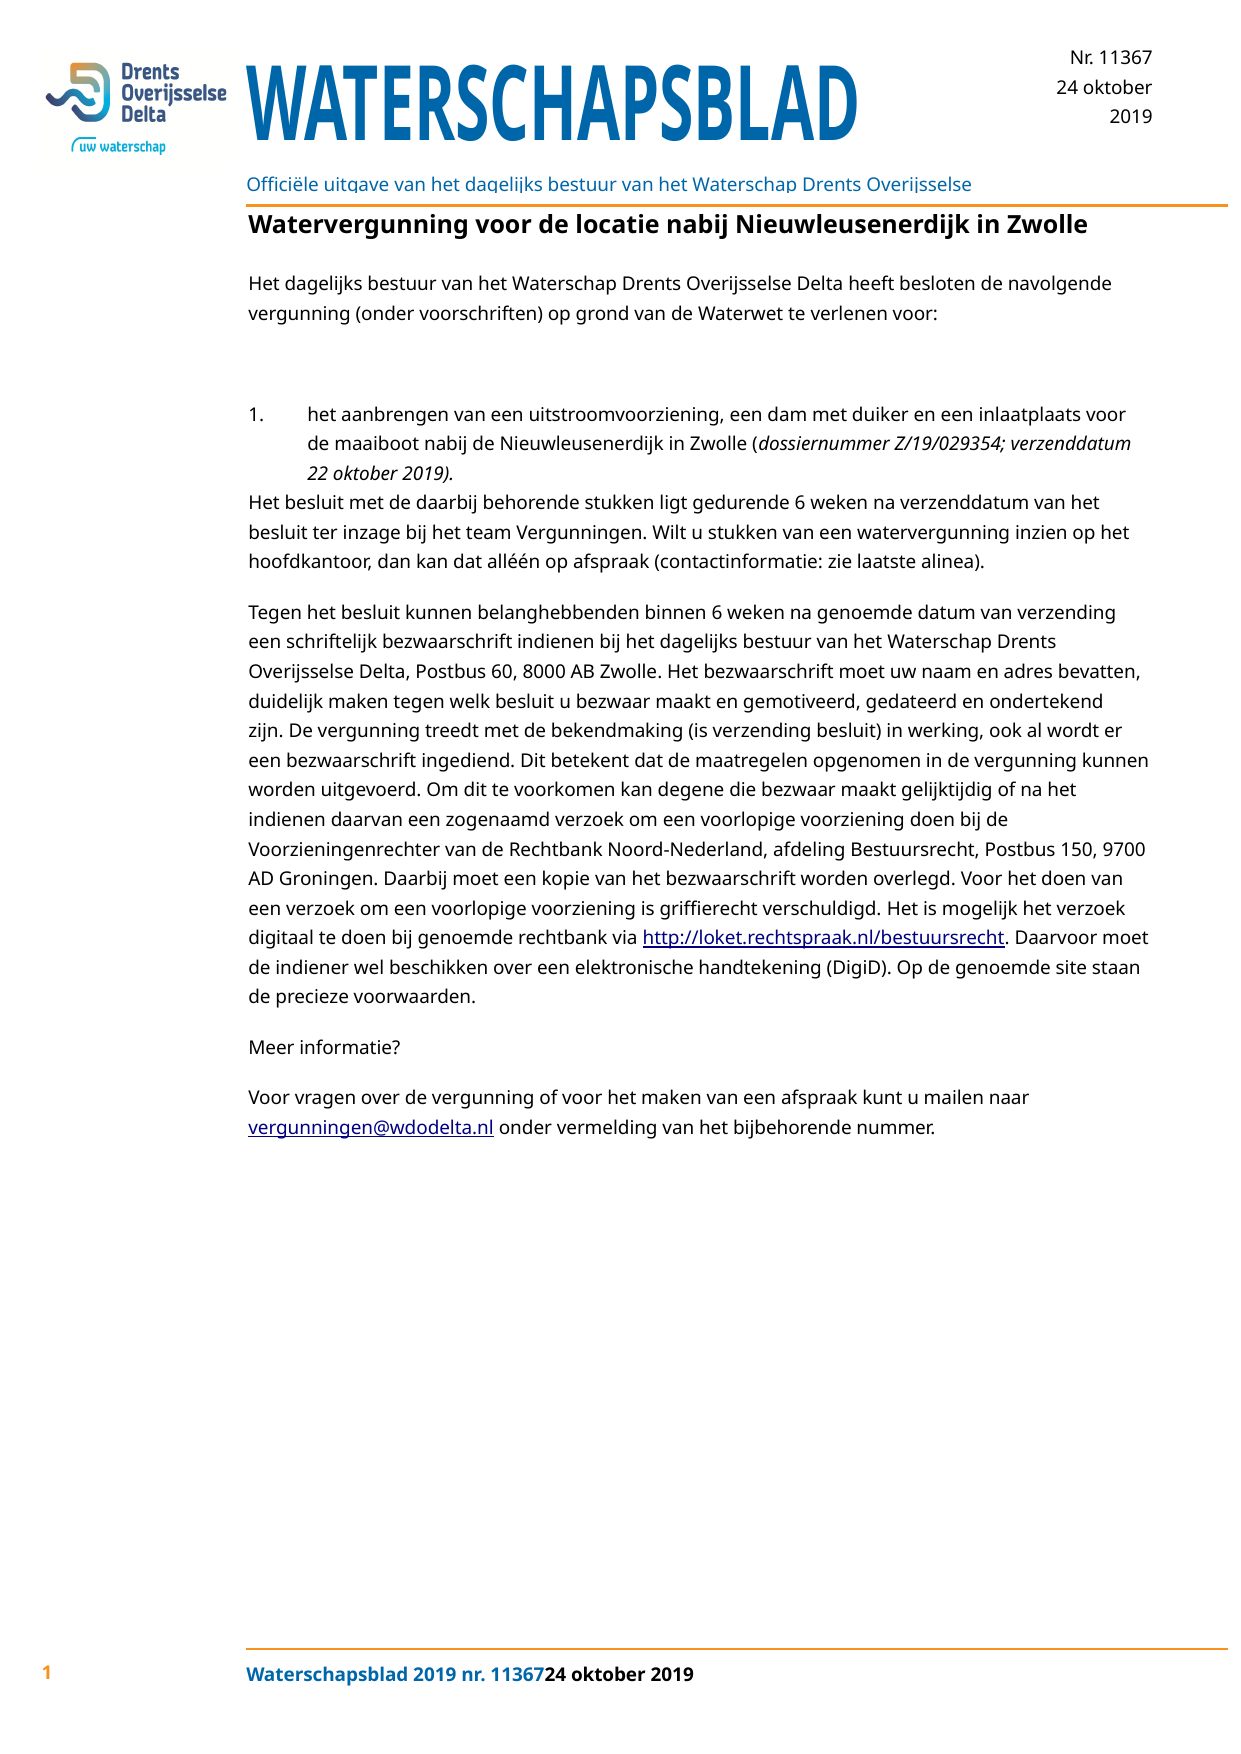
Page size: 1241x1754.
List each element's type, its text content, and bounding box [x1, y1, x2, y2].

text Tegen het besluit kunnen belanghebbenden binnen 6 weken na genoemde datum van verzending een schriftelijk bezwaarschrift indienen bij het dagelijks bestuur van het Waterschap Drents Overijsselse Delta, Postbus 60, 8000 AB Zwolle. Het bezwaarschrift moet uw naam en adres bevatten, duidelijk maken tegen welk besluit u bezwaar maakt en gemotiveerd, gedateerd en ondertekend zijn. De vergunning treedt met de bekendmaking (is verzending besluit) in werking, ook al wordt er een bezwaarschrift ingediend. Dit betekent dat de maatregelen opgenomen in de vergunning kunnen worden uitgevoerd. Om dit te voorkomen kan degene die bezwaar maakt gelijktijdig of na het indienen daarvan een zogenaamd verzoek om een voorlopige voorziening doen bij de Voorzieningenrechter van de Rechtbank Noord-Nederland, afdeling Bestuursrecht, Postbus 150, 9700 AD Groningen. Daarbij moet een kopie van het bezwaarschrift worden overlegd. Voor het doen van een verzoek om een voorlopige voorziening is griffierecht verschuldigd. Het is mogelijk het verzoek digitaal te doen bij genoemde rechtbank via http://loket.rechtspraak.nl/bestuursrecht. Daarvoor moet de indiener wel beschikken over een elektronische handtekening (DigiD). Op de genoemde site staan de precieze voorwaarden. [248, 599, 1152, 1009]
text Het besluit met de daarbij behorende stukken ligt gedurende 6 weken na verzenddatum van het besluit ter inzage bij het team Vergunningen. Wilt u stukken van een watervergunning inzien op het hoofdkantoor, dan kan dat alléén op afspraak (contactinformatie: zie laatste alinea). [248, 489, 1152, 574]
list het aanbrengen van een uitstroomvoorziening, een dam met duiker en een inlaatplaats voor de maaiboot nabij de Nieuwleusenerdijk in Zwolle (dossiernummer Z/19/029354; verzenddatum 22 oktober 2019). [248, 401, 1152, 486]
text Watervergunning voor de locatie nabij Nieuwleusenerdijk in Zwolle [248, 207, 1152, 241]
picture [41, 47, 231, 172]
text Meer informatie? [248, 1034, 1152, 1060]
text Het dagelijks bestuur van het Waterschap Drents Overijsselse Delta heeft besloten de navolgende vergunning (onder voorschriften) op grond van de Waterwet te verlenen voor: [248, 270, 1152, 326]
text Voor vragen over de vergunning of voor het maken van een afspraak kunt u mailen naar vergunningen@wdodelta.nl onder vermelding van het bijbehorende nummer. [248, 1084, 1152, 1140]
